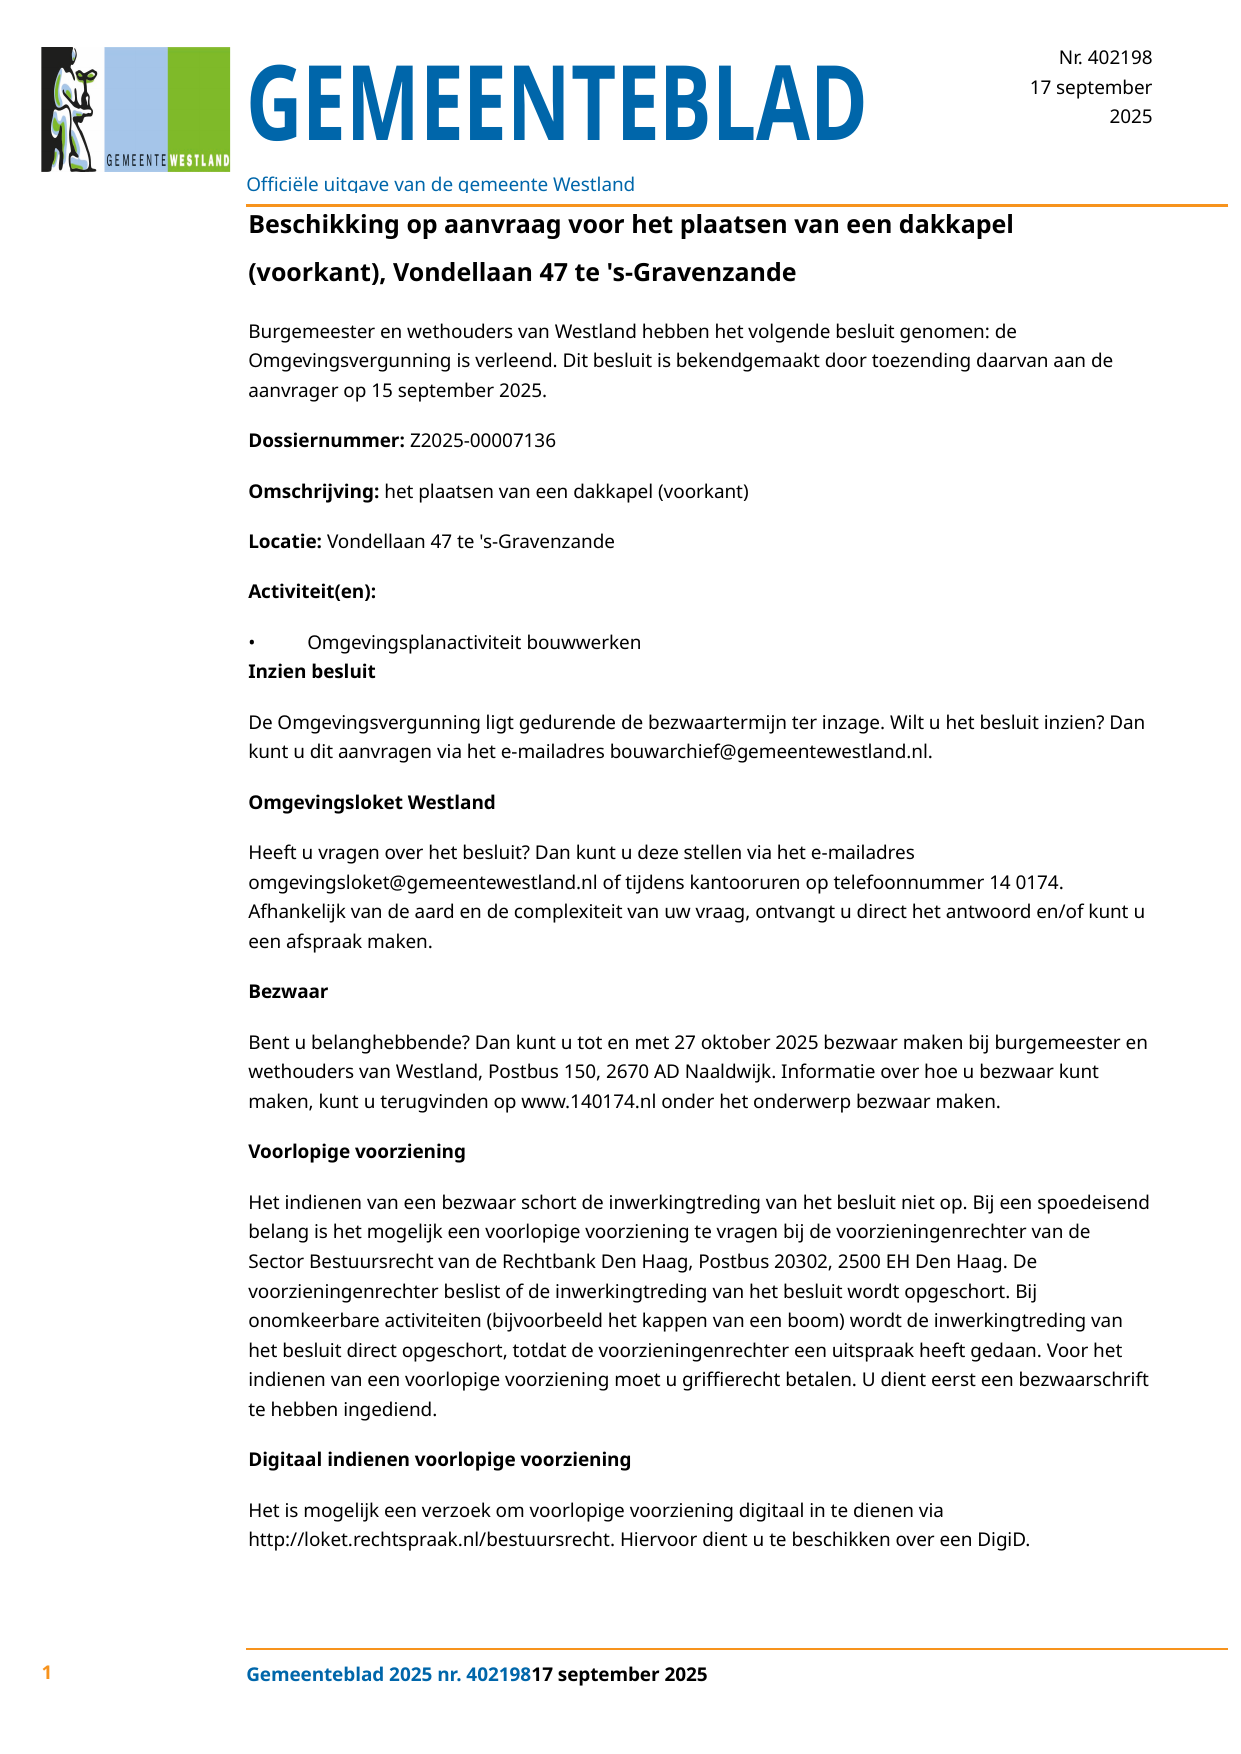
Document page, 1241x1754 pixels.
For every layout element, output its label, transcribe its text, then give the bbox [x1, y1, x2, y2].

text Burgemeester en wethouders van Westland hebben het volgende besluit genomen: de Omgevingsvergunning is verleend. Dit besluit is bekendgemaakt door toezending daarvan aan de aanvrager op 15 september 2025. [248, 318, 1152, 403]
text Dossiernummer: Z2025-00007136 [248, 427, 1152, 453]
text Omgevingsloket Westland [248, 789, 1152, 815]
text Omschrijving: het plaatsen van een dakkapel (voorkant) [248, 478, 1152, 504]
text Het is mogelijk een verzoek om voorlopige voorziening digitaal in te dienen via http://loket.rechtspraak.nl/bestuursrecht. Hiervoor dient u te beschikken over een DigiD. [248, 1497, 1152, 1552]
list Omgevingsplanactiviteit bouwwerken [248, 629, 1152, 655]
text Digitaal indienen voorlopige voorziening [248, 1447, 1152, 1472]
text Bezwaar [248, 979, 1152, 1004]
text Activiteit(en): [248, 579, 1152, 604]
text Locatie: Vondellaan 47 te 's-Gravenzande [248, 528, 1152, 554]
picture [41, 47, 231, 172]
text Bent u belanghebbende? Dan kunt u tot en met 27 oktober 2025 bezwaar maken bij burgemeester en wethouders van Westland, Postbus 150, 2670 AD Naaldwijk. Informatie over hoe u bezwaar kunt maken, kunt u terugvinden op www.140174.nl onder het onderwerp bezwaar maken. [248, 1029, 1152, 1114]
text Inzien besluit [248, 659, 1152, 684]
text Beschikking op aanvraag voor het plaatsen van een dakkapel (voorkant), Vondellaan 47 te 's-Gravenzande [248, 207, 1152, 288]
text Het indienen van een bezwaar schort de inwerkingtreding van het besluit niet op. Bij een spoedeisend belang is het mogelijk een voorlopige voorziening te vragen bij de voorzieningenrechter van de Sector Bestuursrecht van de Rechtbank Den Haag, Postbus 20302, 2500 EH Den Haag. De voorzieningenrechter beslist of de inwerkingtreding van het besluit wordt opgeschort. Bij onomkeerbare activiteiten (bijvoorbeeld het kappen van een boom) wordt de inwerkingtreding van het besluit direct opgeschort, totdat de voorzieningenrechter een uitspraak heeft gedaan. Voor het indienen van een voorlopige voorziening moet u griffierecht betalen. U dient eerst een bezwaarschrift te hebben ingediend. [248, 1189, 1152, 1422]
text Voorlopige voorziening [248, 1139, 1152, 1164]
text De Omgevingsvergunning ligt gedurende de bezwaartermijn ter inzage. Wilt u het besluit inzien? Dan kunt u dit aanvragen via het e-mailadres bouwarchief@gemeentewestland.nl. [248, 709, 1152, 764]
text Heeft u vragen over het besluit? Dan kunt u deze stellen via het e-mailadres omgevingsloket@gemeentewestland.nl of tijdens kantooruren op telefoonnummer 14 0174. Afhankelijk van de aard en de complexiteit van uw vraag, ontvangt u direct het antwoord en/of kunt u een afspraak maken. [248, 839, 1152, 954]
